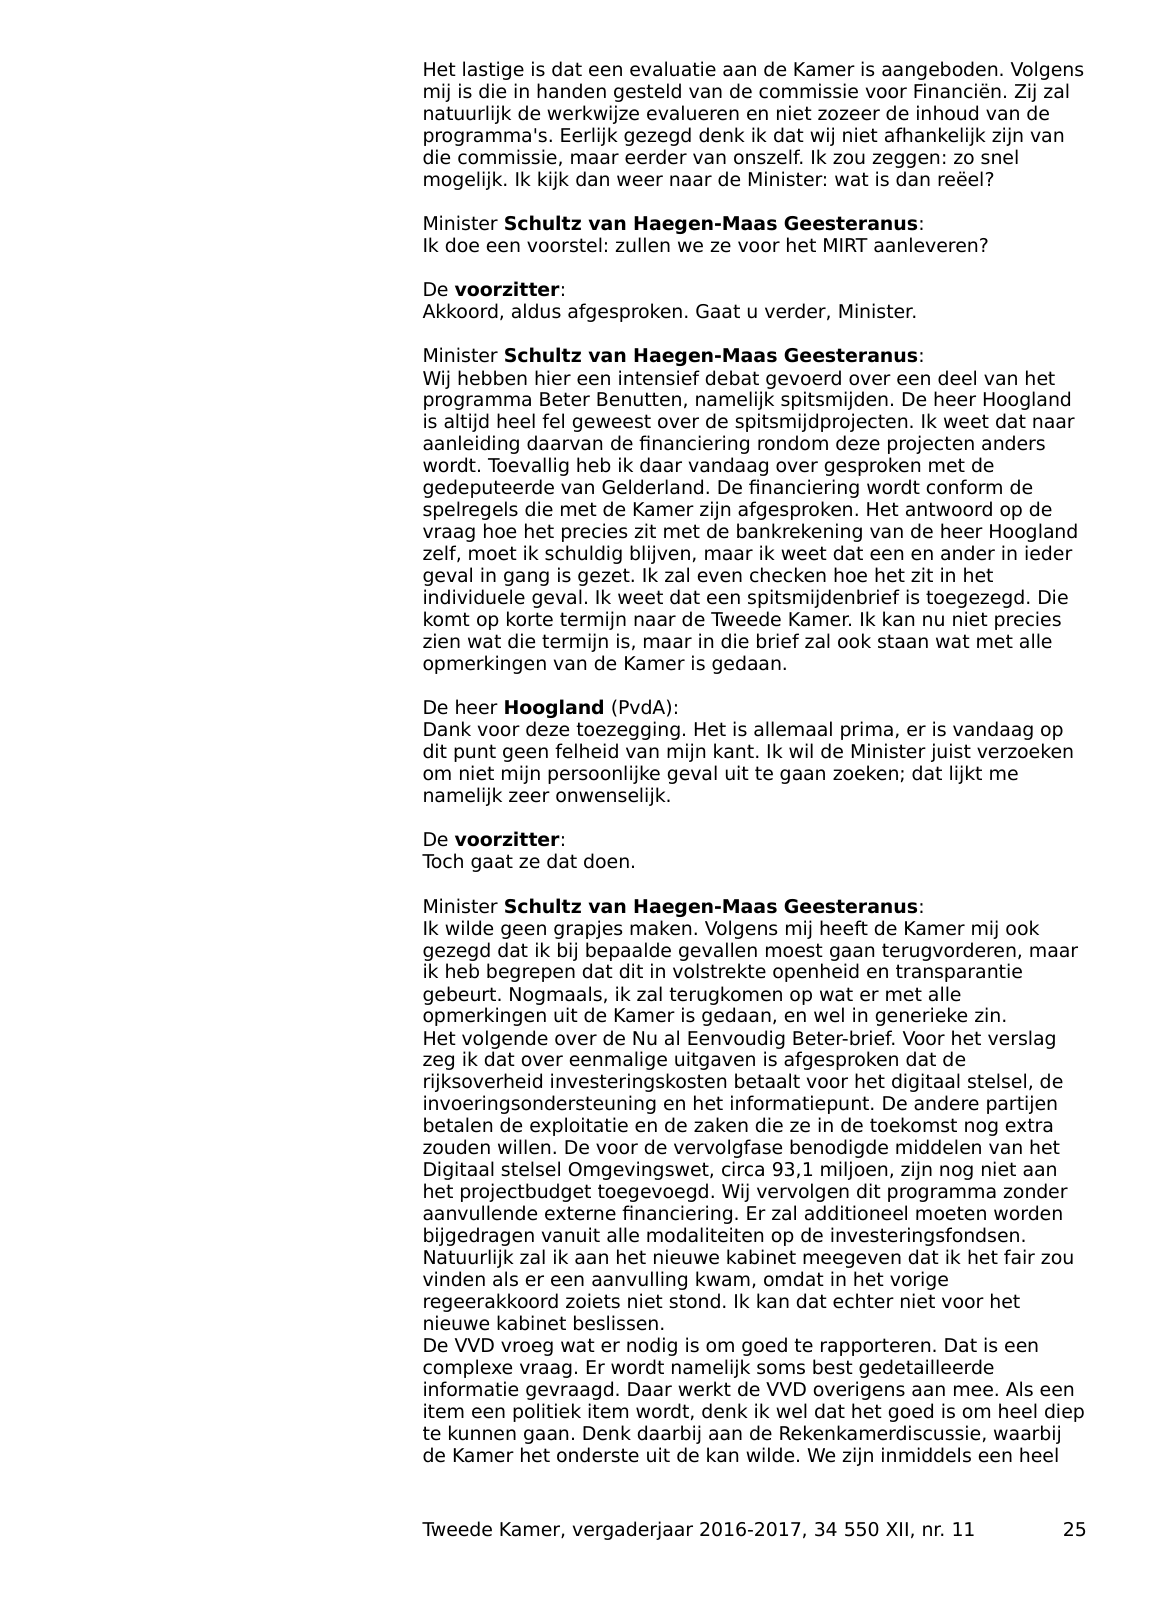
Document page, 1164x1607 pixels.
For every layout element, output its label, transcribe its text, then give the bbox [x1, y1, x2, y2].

text De VVD vroeg wat er nodig is om goed te rapporteren. Dat is een complexe vraag. Er wordt namelijk soms best gedetailleerde informatie gevraagd. Daar werkt de VVD overigens aan mee. Als een item een politiek item wordt, denk ik wel dat het goed is om heel diep te kunnen gaan. Denk daarbij aan de Rekenkamerdiscussie, waarbij de Kamer het onderste uit de kan wilde. We zijn inmiddels een heel [422, 1335, 1087, 1467]
text Akkoord, aldus afgesproken. Gaat u verder, Minister. [422, 301, 1087, 323]
text Minister Schultz van Haegen-Maas Geesteranus: [422, 213, 1087, 235]
text Ik doe een voorstel: zullen we ze voor het MIRT aanleveren? [422, 235, 1087, 257]
text Minister Schultz van Haegen-Maas Geesteranus: [422, 896, 1087, 917]
text De voorzitter: [422, 829, 1087, 851]
text Het lastige is dat een evaluatie aan de Kamer is aangeboden. Volgens mij is die in handen gesteld van de commissie voor Financiën. Zij zal natuurlijk de werkwijze evalueren en niet zozeer de inhoud van de programma's. Eerlijk gezegd denk ik dat wij niet afhankelijk zijn van die commissie, maar eerder van onszelf. Ik zou zeggen: zo snel mogelijk. Ik kijk dan weer naar de Minister: wat is dan reëel? [422, 59, 1087, 191]
text Het volgende over de Nu al Eenvoudig Beter-brief. Voor het verslag zeg ik dat over eenmalige uitgaven is afgesproken dat de rijksoverheid investeringskosten betaalt voor het digitaal stelsel, de invoeringsondersteuning en het informatiepunt. De andere partijen betalen de exploitatie en de zaken die ze in de toekomst nog extra zouden willen. De voor de vervolgfase benodigde middelen van het Digitaal stelsel Omgevingswet, circa 93,1 miljoen, zijn nog niet aan het projectbudget toegevoegd. Wij vervolgen dit programma zonder aanvullende externe financiering. Er zal additioneel moeten worden bijgedragen vanuit alle modaliteiten op de investeringsfondsen. Natuurlijk zal ik aan het nieuwe kabinet meegeven dat ik het fair zou vinden als er een aanvulling kwam, omdat in het vorige regeerakkoord zoiets niet stond. Ik kan dat echter niet voor het nieuwe kabinet beslissen. [422, 1027, 1087, 1335]
text De heer Hoogland (PvdA): [422, 697, 1087, 719]
text Dank voor deze toezegging. Het is allemaal prima, er is vandaag op dit punt geen felheid van mijn kant. Ik wil de Minister juist verzoeken om niet mijn persoonlijke geval uit te gaan zoeken; dat lijkt me namelijk zeer onwenselijk. [422, 719, 1087, 807]
text Minister Schultz van Haegen-Maas Geesteranus: [422, 345, 1087, 367]
text Toch gaat ze dat doen. [422, 851, 1087, 873]
text De voorzitter: [422, 279, 1087, 301]
text Ik wilde geen grapjes maken. Volgens mij heeft de Kamer mij ook gezegd dat ik bij bepaalde gevallen moest gaan terugvorderen, maar ik heb begrepen dat dit in volstrekte openheid en transparantie gebeurt. Nogmaals, ik zal terugkomen op wat er met alle opmerkingen uit de Kamer is gedaan, en wel in generieke zin. [422, 917, 1087, 1027]
text Wij hebben hier een intensief debat gevoerd over een deel van het programma Beter Benutten, namelijk spitsmijden. De heer Hoogland is altijd heel fel geweest over de spitsmijdprojecten. Ik weet dat naar aanleiding daarvan de financiering rondom deze projecten anders wordt. Toevallig heb ik daar vandaag over gesproken met de gedeputeerde van Gelderland. De financiering wordt conform de spelregels die met de Kamer zijn afgesproken. Het antwoord op de vraag hoe het precies zit met de bankrekening van de heer Hoogland zelf, moet ik schuldig blijven, maar ik weet dat een en ander in ieder geval in gang is gezet. Ik zal even checken hoe het zit in het individuele geval. Ik weet dat een spitsmijdenbrief is toegezegd. Die komt op korte termijn naar de Tweede Kamer. Ik kan nu niet precies zien wat die termijn is, maar in die brief zal ook staan wat met alle opmerkingen van de Kamer is gedaan. [422, 367, 1087, 675]
